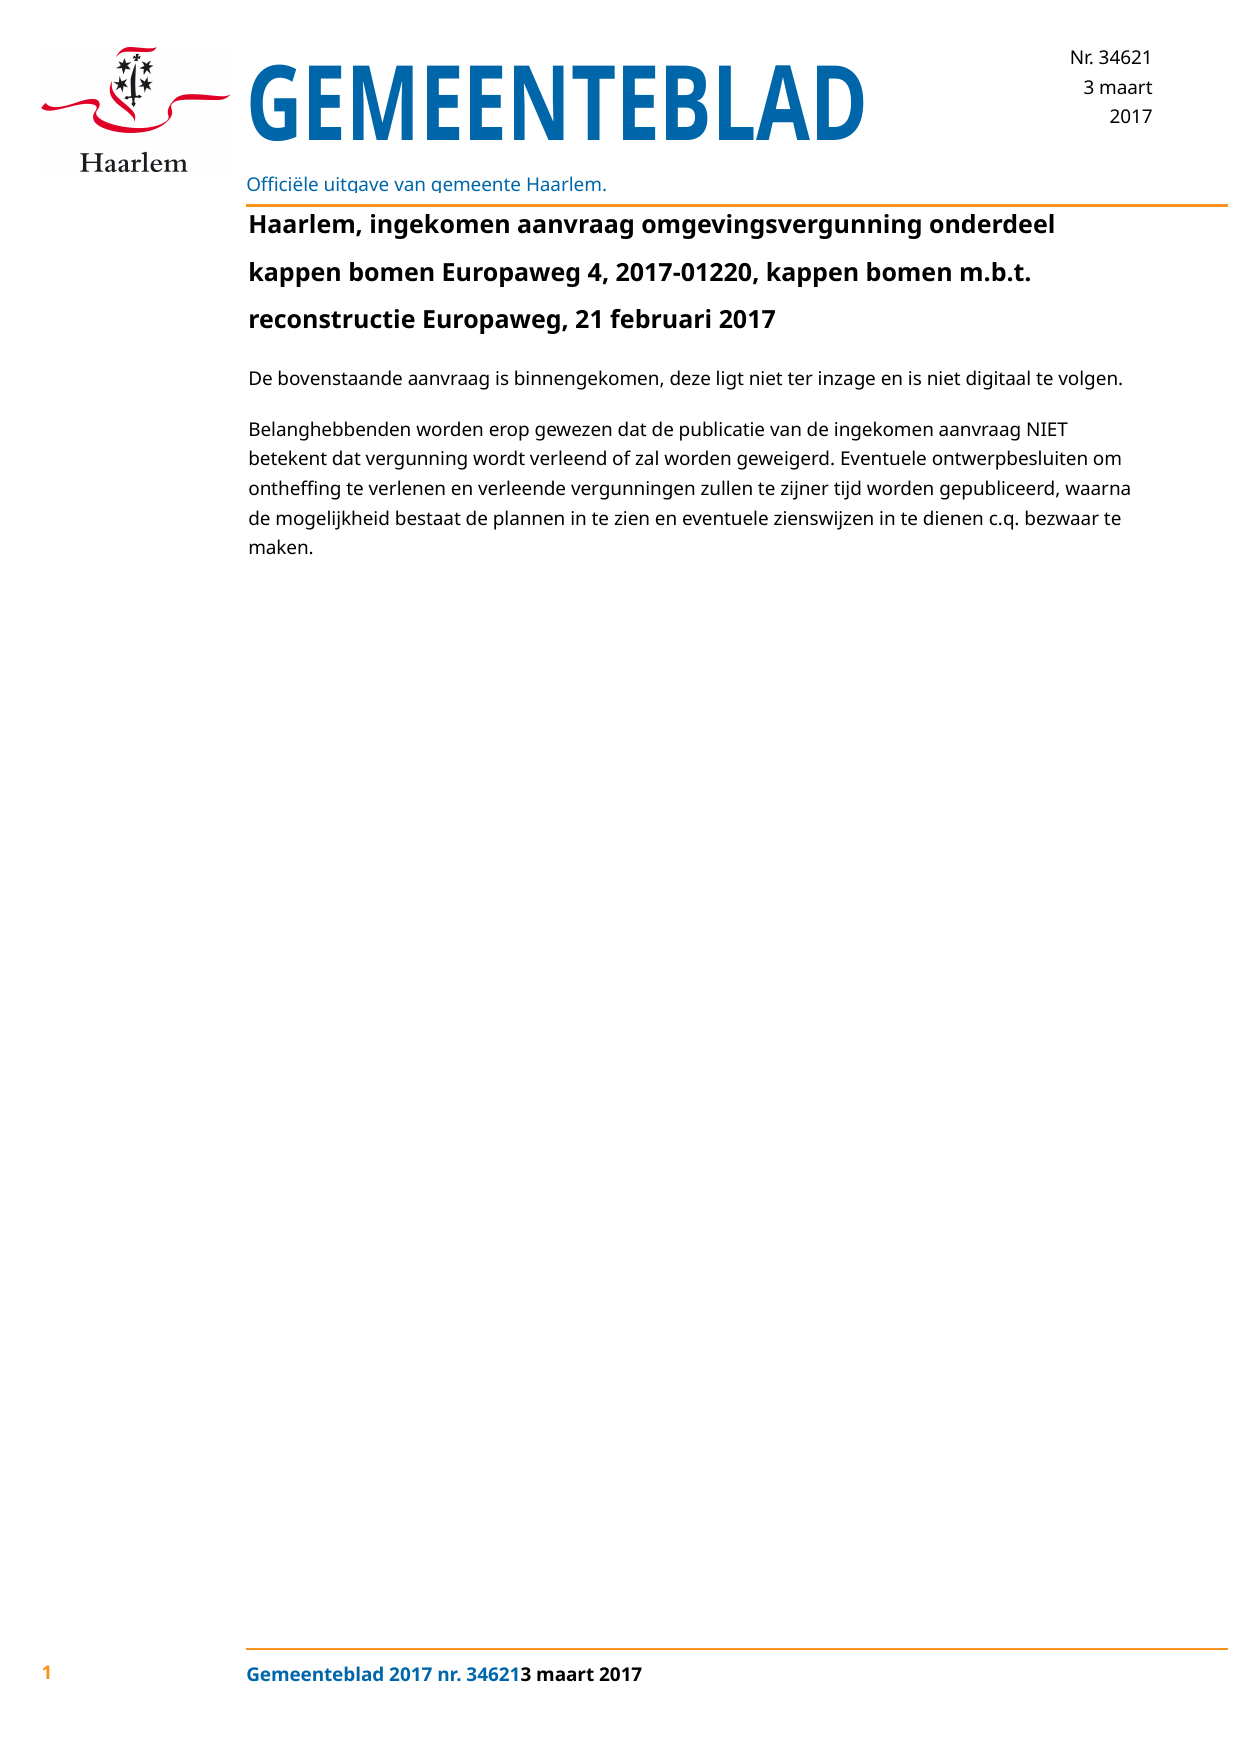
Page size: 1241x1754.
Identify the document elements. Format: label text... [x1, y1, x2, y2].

text De bovenstaande aanvraag is binnengekomen, deze ligt niet ter inzage en is niet digitaal te volgen. [248, 366, 1152, 391]
text Belanghebbenden worden erop gewezen dat de publicatie van de ingekomen aanvraag NIET betekent dat vergunning wordt verleend of zal worden geweigerd. Eventuele ontwerpbesluiten om ontheffing te verlenen en verleende vergunningen zullen te zijner tijd worden gepubliceerd, waarna de mogelijkheid bestaat de plannen in te zien en eventuele zienswijzen in te dienen c.q. bezwaar te maken. [248, 416, 1152, 560]
picture [41, 47, 231, 172]
text Haarlem, ingekomen aanvraag omgevingsvergunning onderdeel kappen bomen Europaweg 4, 2017-01220, kappen bomen m.b.t. reconstructie Europaweg, 21 februari 2017 [248, 207, 1152, 336]
